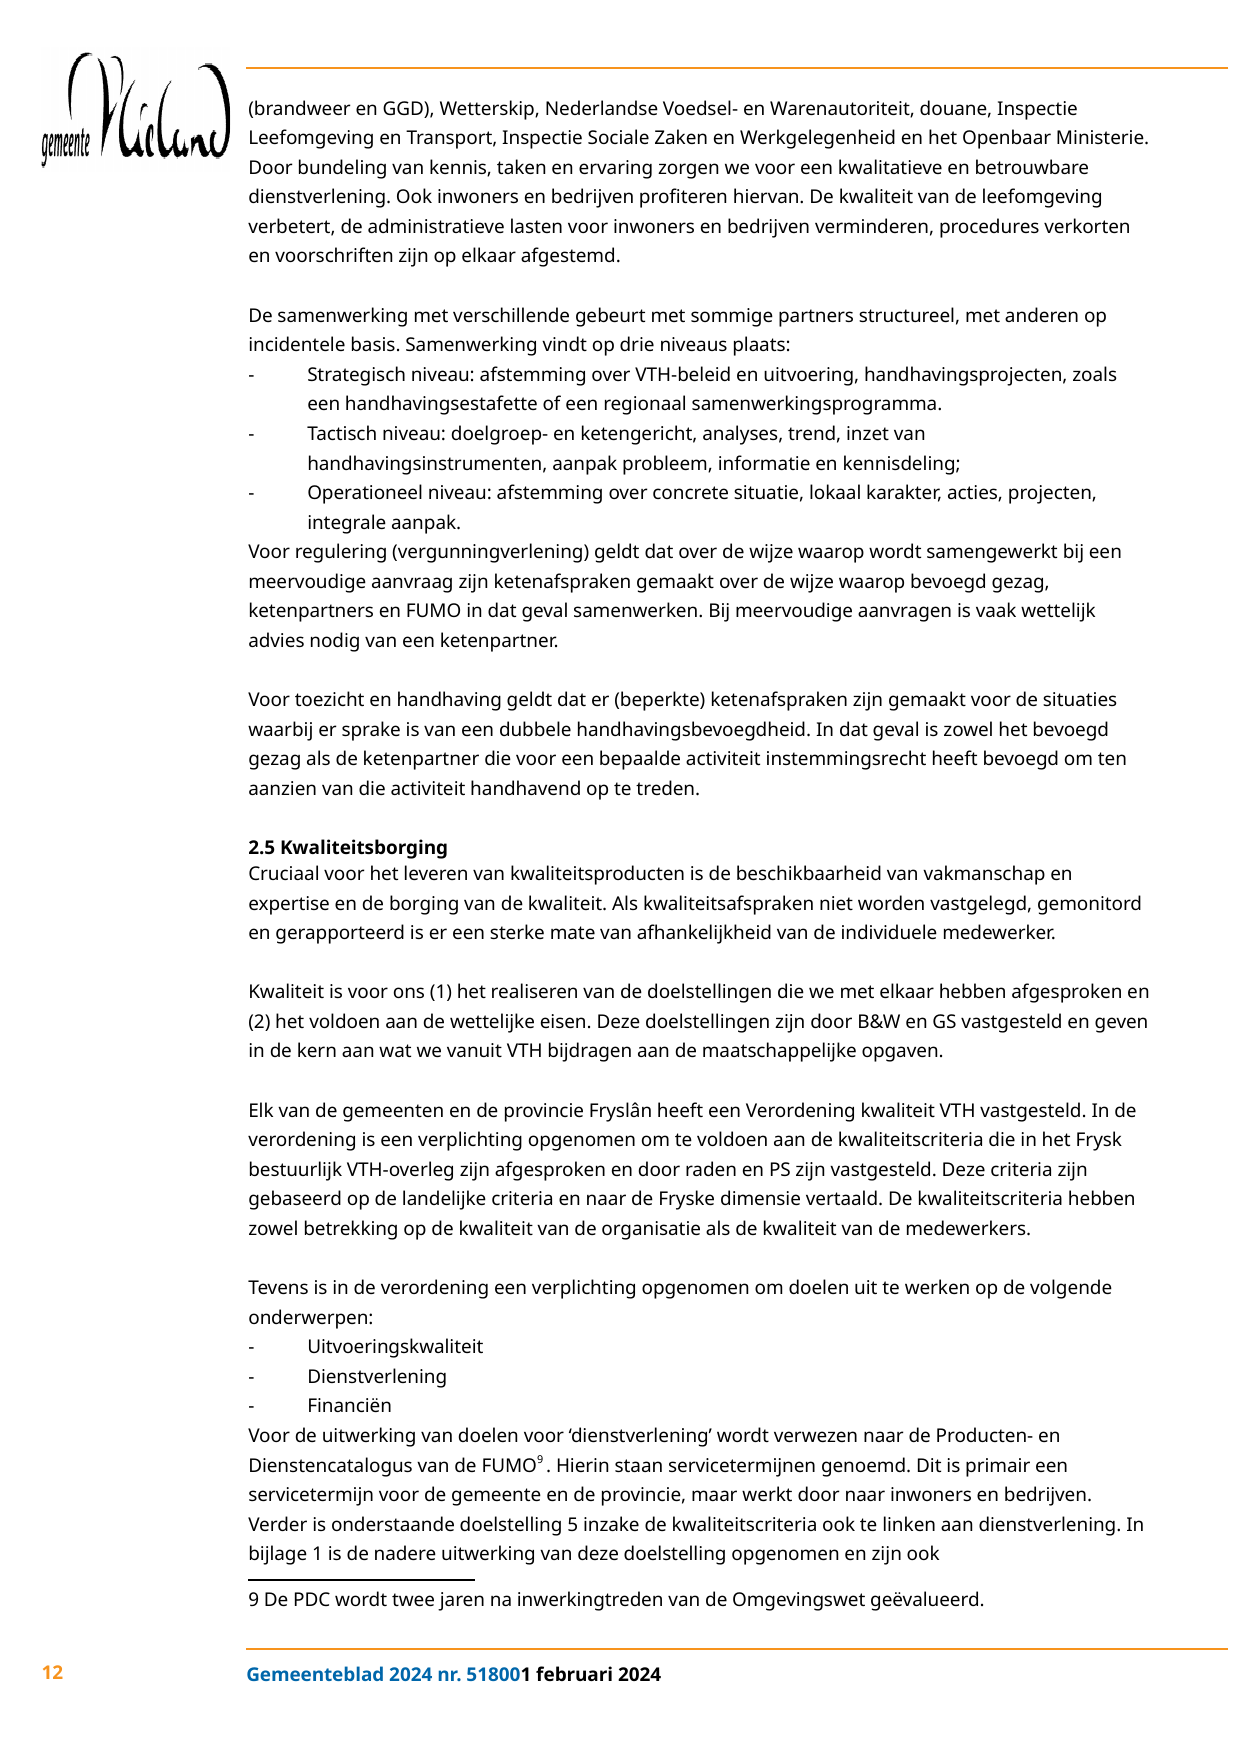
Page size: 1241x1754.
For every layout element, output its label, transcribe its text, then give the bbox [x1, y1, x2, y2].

list Financiën [248, 1393, 1152, 1418]
text Kwaliteit is voor ons (1) het realiseren van de doelstellingen die we met elkaar hebben afgesproken en (2) het voldoen aan de wettelijke eisen. Deze doelstellingen zijn door B&W en GS vastgesteld en geven in de kern aan wat we vanuit VTH bijdragen aan de maatschappelijke opgaven. [248, 978, 1152, 1063]
list Tactisch niveau: doelgroep- en ketengericht, analyses, trend, inzet van handhavingsinstrumenten, aanpak probleem, informatie en kennisdeling; [248, 420, 1152, 476]
text Tevens is in de verordening een verplichting opgenomen om doelen uit te werken op de volgende onderwerpen: [248, 1274, 1152, 1329]
picture [41, 47, 231, 172]
list Strategisch niveau: afstemming over VTH-beleid en uitvoering, handhavingsprojecten, zoals een handhavingsestafette of een regionaal samenwerkingsprogramma. [248, 361, 1152, 416]
text Voor de uitwerking van doelen voor ‘dienstverlening’ wordt verwezen naar de Producten- en Dienstencatalogus van de FUMO. Hierin staan servicetermijnen genoemd. Dit is primair een servicetermijn voor de gemeente en de provincie, maar werkt door naar inwoners en bedrijven. Verder is onderstaande doelstelling 5 inzake de kwaliteitscriteria ook te linken aan dienstverlening. In bijlage 1 is de nadere uitwerking van deze doelstelling opgenomen en zijn ook [248, 1422, 1152, 1566]
text 2.5 Kwaliteitsborging [248, 834, 1152, 860]
list Dienstverlening [248, 1363, 1152, 1389]
text Elk van de gemeenten en de provincie Fryslân heeft een Verordening kwaliteit VTH vastgesteld. In de verordening is een verplichting opgenomen om te voldoen aan de kwaliteitscriteria die in het Frysk bestuurlijk VTH-overleg zijn afgesproken en door raden en PS zijn vastgesteld. Deze criteria zijn gebaseerd op de landelijke criteria en naar de Fryske dimensie vertaald. De kwaliteitscriteria hebben zowel betrekking op de kwaliteit van de organisatie als de kwaliteit van de medewerkers. [248, 1097, 1152, 1241]
list Uitvoeringskwaliteit [248, 1333, 1152, 1359]
text De PDC wordt twee jaren na inwerkingtreden van de Omgevingswet geëvalueerd. [248, 1586, 1152, 1612]
text De samenwerking met verschillende gebeurt met sommige partners structureel, met anderen op incidentele basis. Samenwerking vindt op drie niveaus plaats: [248, 302, 1152, 357]
list Operationeel niveau: afstemming over concrete situatie, lokaal karakter, acties, projecten, integrale aanpak. [248, 479, 1152, 535]
text (brandweer en GGD), Wetterskip, Nederlandse Voedsel- en Warenautoriteit, douane, Inspectie Leefomgeving en Transport, Inspectie Sociale Zaken en Werkgelegenheid en het Openbaar Ministerie. Door bundeling van kennis, taken en ervaring zorgen we voor een kwalitatieve en betrouwbare dienstverlening. Ook inwoners en bedrijven profiteren hiervan. De kwaliteit van de leefomgeving verbetert, de administratieve lasten voor inwoners en bedrijven verminderen, procedures verkorten en voorschriften zijn op elkaar afgestemd. [248, 95, 1152, 268]
text Cruciaal voor het leveren van kwaliteitsproducten is de beschikbaarheid van vakmanschap en expertise en de borging van de kwaliteit. Als kwaliteitsafspraken niet worden vastgelegd, gemonitord en gerapporteerd is er een sterke mate van afhankelijkheid van de individuele medewerker. [248, 860, 1152, 945]
text Voor toezicht en handhaving geldt dat er (beperkte) ketenafspraken zijn gemaakt voor de situaties waarbij er sprake is van een dubbele handhavingsbevoegdheid. In dat geval is zowel het bevoegd gezag als de ketenpartner die voor een bepaalde activiteit instemmingsrecht heeft bevoegd om ten aanzien van die activiteit handhavend op te treden. [248, 686, 1152, 801]
text Voor regulering (vergunningverlening) geldt dat over de wijze waarop wordt samengewerkt bij een meervoudige aanvraag zijn ketenafspraken gemaakt over de wijze waarop bevoegd gezag, ketenpartners en FUMO in dat geval samenwerken. Bij meervoudige aanvragen is vaak wettelijk advies nodig van een ketenpartner. [248, 538, 1152, 653]
